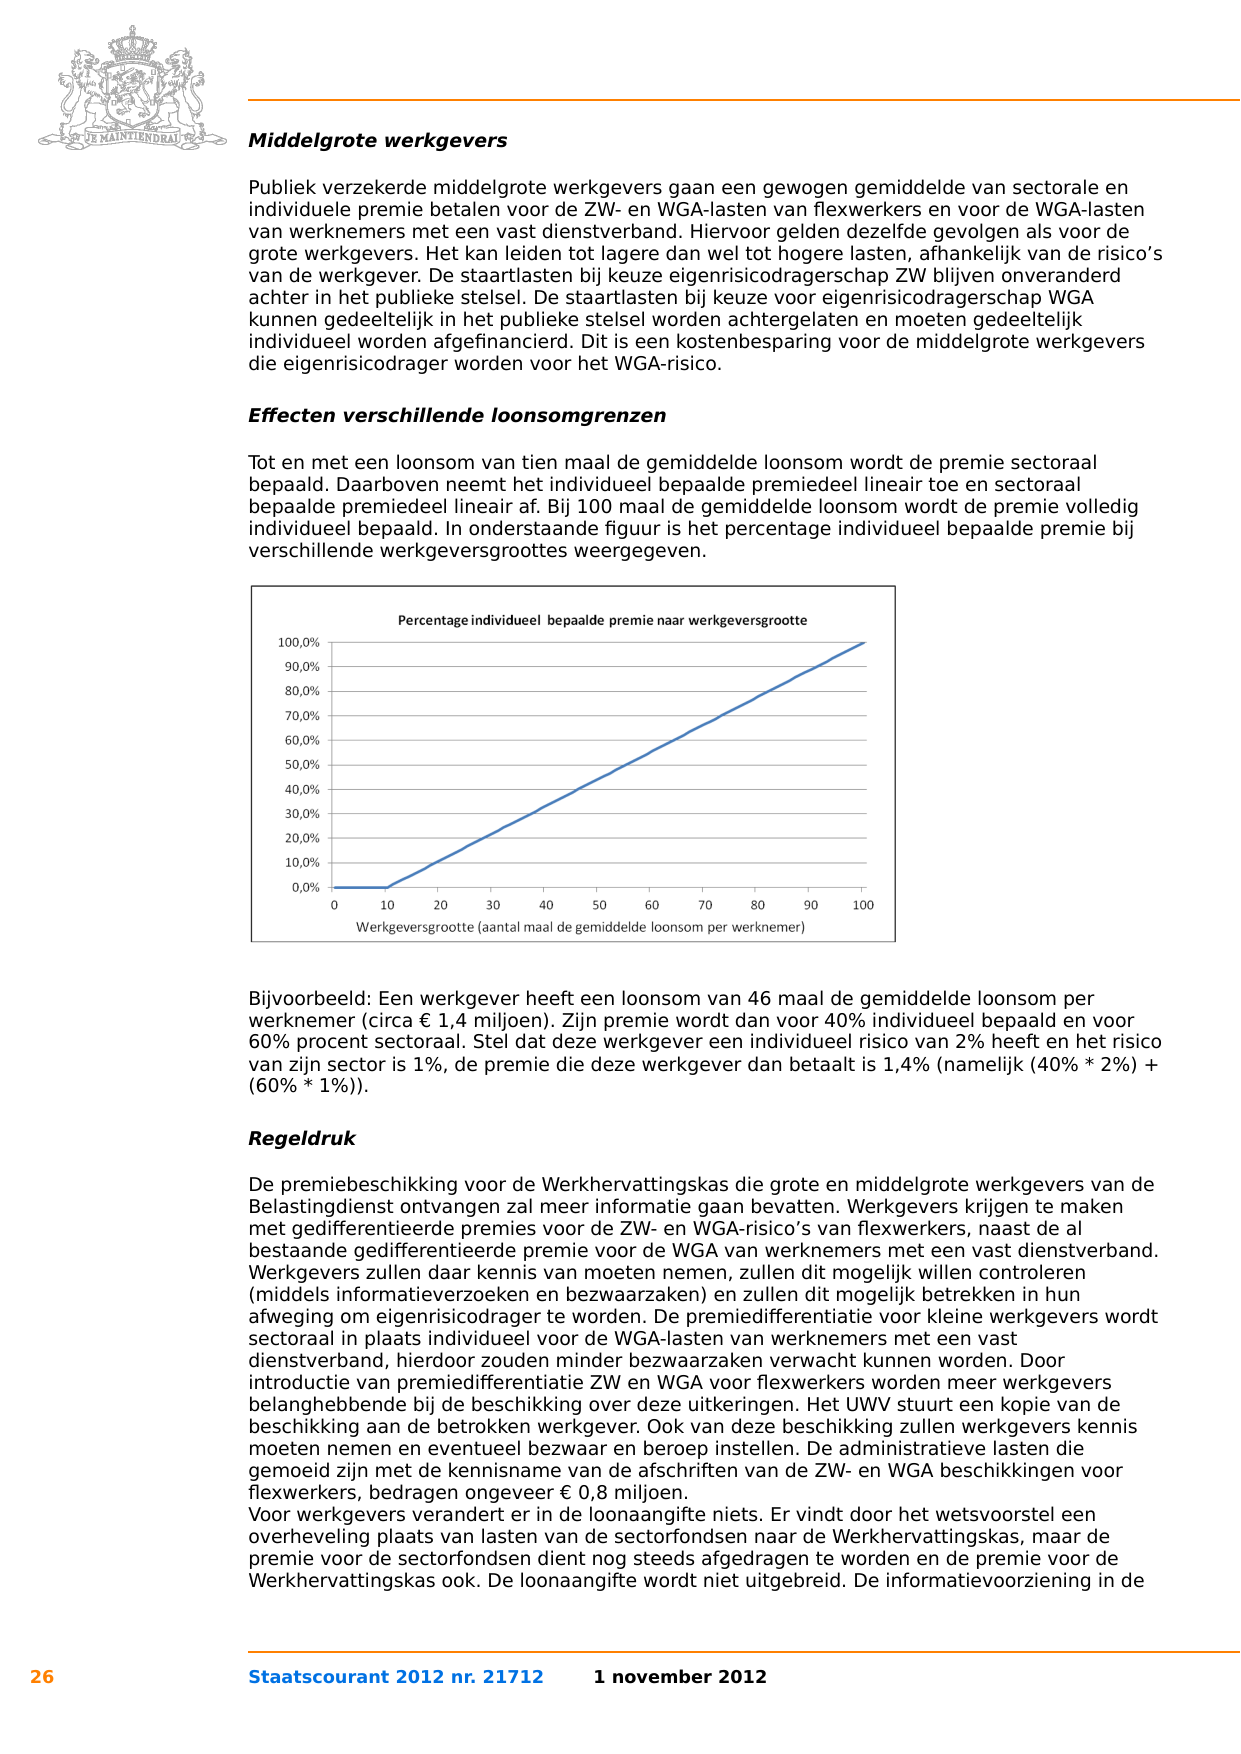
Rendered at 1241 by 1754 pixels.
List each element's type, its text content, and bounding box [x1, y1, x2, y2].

subtitle Effecten verschillende loonsomgrenzen [248, 405, 1163, 427]
text Publiek verzekerde middelgrote werkgevers gaan een gewogen gemiddelde van sectorale en individuele premie betalen voor de ZW- en WGA-lasten van flexwerkers en voor de WGA-lasten van werknemers met een vast dienstverband. Hiervoor gelden dezelfde gevolgen als voor de grote werkgevers. Het kan leiden tot lagere dan wel tot hogere lasten, afhankelijk van de risico’s van de werkgever. De staartlasten bij keuze eigenrisicodragerschap ZW blijven onveranderd achter in het publieke stelsel. De staartlasten bij keuze voor eigenrisicodragerschap WGA kunnen gedeeltelijk in het publieke stelsel worden achtergelaten en moeten gedeeltelijk individueel worden afgefinancierd. Dit is een kostenbesparing voor de middelgrote werkgevers die eigenrisicodrager worden voor het WGA-risico. [248, 177, 1163, 375]
subtitle Middelgrote werkgevers [248, 130, 1163, 152]
subtitle Regeldruk [248, 1127, 1163, 1149]
picture [38, 25, 227, 150]
text Bijvoorbeeld: Een werkgever heeft een loonsom van 46 maal de gemiddelde loonsom per werknemer (circa € 1,4 miljoen). Zijn premie wordt dan voor 40% individueel bepaald en voor 60% procent sectoraal. Stel dat deze werkgever een individueel risico van 2% heeft en het risico van zijn sector is 1%, de premie die deze werkgever dan betaalt is 1,4% (namelijk (40% * 2%) + (60% * 1%)). [248, 987, 1163, 1097]
text De premiebeschikking voor de Werkhervattingskas die grote en middelgrote werkgevers van de Belastingdienst ontvangen zal meer informatie gaan bevatten. Werkgevers krijgen te maken met gedifferentieerde premies voor de ZW- en WGA-risico’s van flexwerkers, naast de al bestaande gedifferentieerde premie voor de WGA van werknemers met een vast dienstverband. Werkgevers zullen daar kennis van moeten nemen, zullen dit mogelijk willen controleren (middels informatieverzoeken en bezwaarzaken) en zullen dit mogelijk betrekken in hun afweging om eigenrisicodrager te worden. De premiedifferentiatie voor kleine werkgevers wordt sectoraal in plaats individueel voor de WGA-lasten van werknemers met een vast dienstverband, hierdoor zouden minder bezwaarzaken verwacht kunnen worden. Door introductie van premiedifferentiatie ZW en WGA voor flexwerkers worden meer werkgevers belanghebbende bij de beschikking over deze uitkeringen. Het UWV stuurt een kopie van de beschikking aan de betrokken werkgever. Ook van deze beschikking zullen werkgevers kennis moeten nemen en eventueel bezwaar en beroep instellen. De administratieve lasten die gemoeid zijn met de kennisname van de afschriften van de ZW- en WGA beschikkingen voor flexwerkers, bedragen ongeveer € 0,8 miljoen. [248, 1174, 1163, 1504]
text Voor werkgevers verandert er in de loonaangifte niets. Er vindt door het wetsvoorstel een overheveling plaats van lasten van de sectorfondsen naar de Werkhervattingskas, maar de premie voor de sectorfondsen dient nog steeds afgedragen te worden en de premie voor de Werkhervattingskas ook. De loonaangifte wordt niet uitgebreid. De informatievoorziening in de [248, 1504, 1163, 1592]
picture [248, 583, 898, 944]
text Tot en met een loonsom van tien maal de gemiddelde loonsom wordt de premie sectoraal bepaald. Daarboven neemt het individueel bepaalde premiedeel lineair toe en sectoraal bepaalde premiedeel lineair af. Bij 100 maal de gemiddelde loonsom wordt de premie volledig individueel bepaald. In onderstaande figuur is het percentage individueel bepaalde premie bij verschillende werkgeversgroottes weergegeven. [248, 452, 1163, 562]
